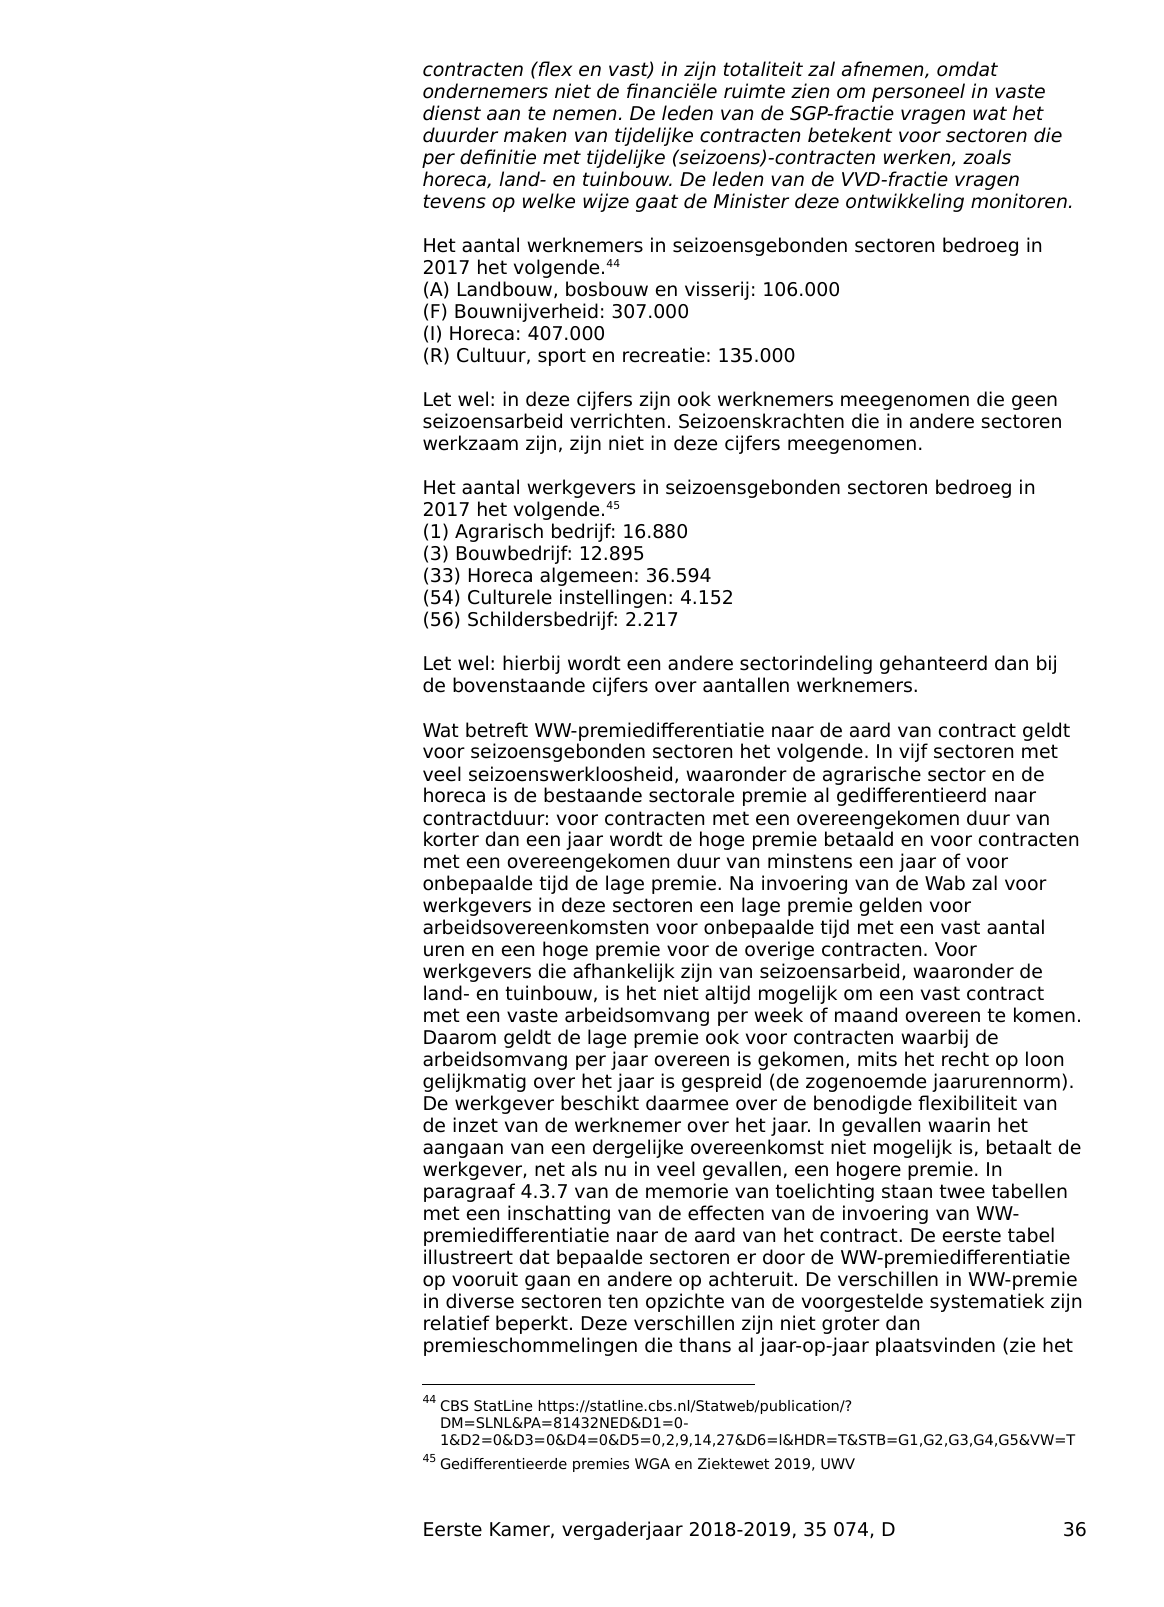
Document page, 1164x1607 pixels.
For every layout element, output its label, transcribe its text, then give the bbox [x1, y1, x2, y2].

text (F) Bouwnijverheid: 307.000 [422, 301, 1087, 323]
text (1) Agrarisch bedrijf: 16.880 [422, 521, 1087, 543]
text (R) Cultuur, sport en recreatie: 135.000 [422, 345, 1087, 367]
text CBS StatLine https://statline.cbs.nl/Statweb/publication/?DM=SLNL&PA=81432NED&D1=0-1&D2=0&D3=0&D4=0&D5=0,2,9,14,27&D6=l&HDR=T&STB=G1,G2,G3,G4,G5&VW=T [422, 1393, 1087, 1449]
text Gedifferentieerde premies WGA en Ziektewet 2019, UWV [422, 1452, 1087, 1474]
text Het aantal werknemers in seizoensgebonden sectoren bedroeg in 2017 het volgende. [422, 235, 1087, 279]
text (33) Horeca algemeen: 36.594 [422, 565, 1087, 587]
text (54) Culturele instellingen: 4.152 [422, 587, 1087, 609]
text Let wel: in deze cijfers zijn ook werknemers meegenomen die geen seizoensarbeid verrichten. Seizoenskrachten die in andere sectoren werkzaam zijn, zijn niet in deze cijfers meegenomen. [422, 389, 1087, 455]
text contracten (flex en vast) in zijn totaliteit zal afnemen, omdat ondernemers niet de financiële ruimte zien om personeel in vaste dienst aan te nemen. De leden van de SGP-fractie vragen wat het duurder maken van tijdelijke contracten betekent voor sectoren die per definitie met tijdelijke (seizoens)-contracten werken, zoals horeca, land- en tuinbouw. De leden van de VVD-fractie vragen tevens op welke wijze gaat de Minister deze ontwikkeling monitoren. [422, 59, 1087, 213]
text Wat betreft WW-premiedifferentiatie naar de aard van contract geldt voor seizoensgebonden sectoren het volgende. In vijf sectoren met veel seizoenswerkloosheid, waaronder de agrarische sector en de horeca is de bestaande sectorale premie al gedifferentieerd naar contractduur: voor contracten met een overeengekomen duur van korter dan een jaar wordt de hoge premie betaald en voor contracten met een overeengekomen duur van minstens een jaar of voor onbepaalde tijd de lage premie. Na invoering van de Wab zal voor werkgevers in deze sectoren een lage premie gelden voor arbeidsovereenkomsten voor onbepaalde tijd met een vast aantal uren en een hoge premie voor de overige contracten. Voor werkgevers die afhankelijk zijn van seizoensarbeid, waaronder de land- en tuinbouw, is het niet altijd mogelijk om een vast contract met een vaste arbeidsomvang per week of maand overeen te komen. Daarom geldt de lage premie ook voor contracten waarbij de arbeidsomvang per jaar overeen is gekomen, mits het recht op loon gelijkmatig over het jaar is gespreid (de zogenoemde jaarurennorm). De werkgever beschikt daarmee over de benodigde flexibiliteit van de inzet van de werknemer over het jaar. In gevallen waarin het aangaan van een dergelijke overeenkomst niet mogelijk is, betaalt de werkgever, net als nu in veel gevallen, een hogere premie. In paragraaf 4.3.7 van de memorie van toelichting staan twee tabellen met een inschatting van de effecten van de invoering van WW-premiedifferentiatie naar de aard van het contract. De eerste tabel illustreert dat bepaalde sectoren er door de WW-premiedifferentiatie op vooruit gaan en andere op achteruit. De verschillen in WW-premie in diverse sectoren ten opzichte van de voorgestelde systematiek zijn relatief beperkt. Deze verschillen zijn niet groter dan premieschommelingen die thans al jaar-op-jaar plaatsvinden (zie het [422, 719, 1087, 1357]
text (A) Landbouw, bosbouw en visserij: 106.000 [422, 279, 1087, 301]
text Het aantal werkgevers in seizoensgebonden sectoren bedroeg in 2017 het volgende. [422, 477, 1087, 521]
text (I) Horeca: 407.000 [422, 323, 1087, 345]
text (3) Bouwbedrijf: 12.895 [422, 543, 1087, 565]
text (56) Schildersbedrijf: 2.217 [422, 609, 1087, 631]
text Let wel: hierbij wordt een andere sectorindeling gehanteerd dan bij de bovenstaande cijfers over aantallen werknemers. [422, 653, 1087, 697]
